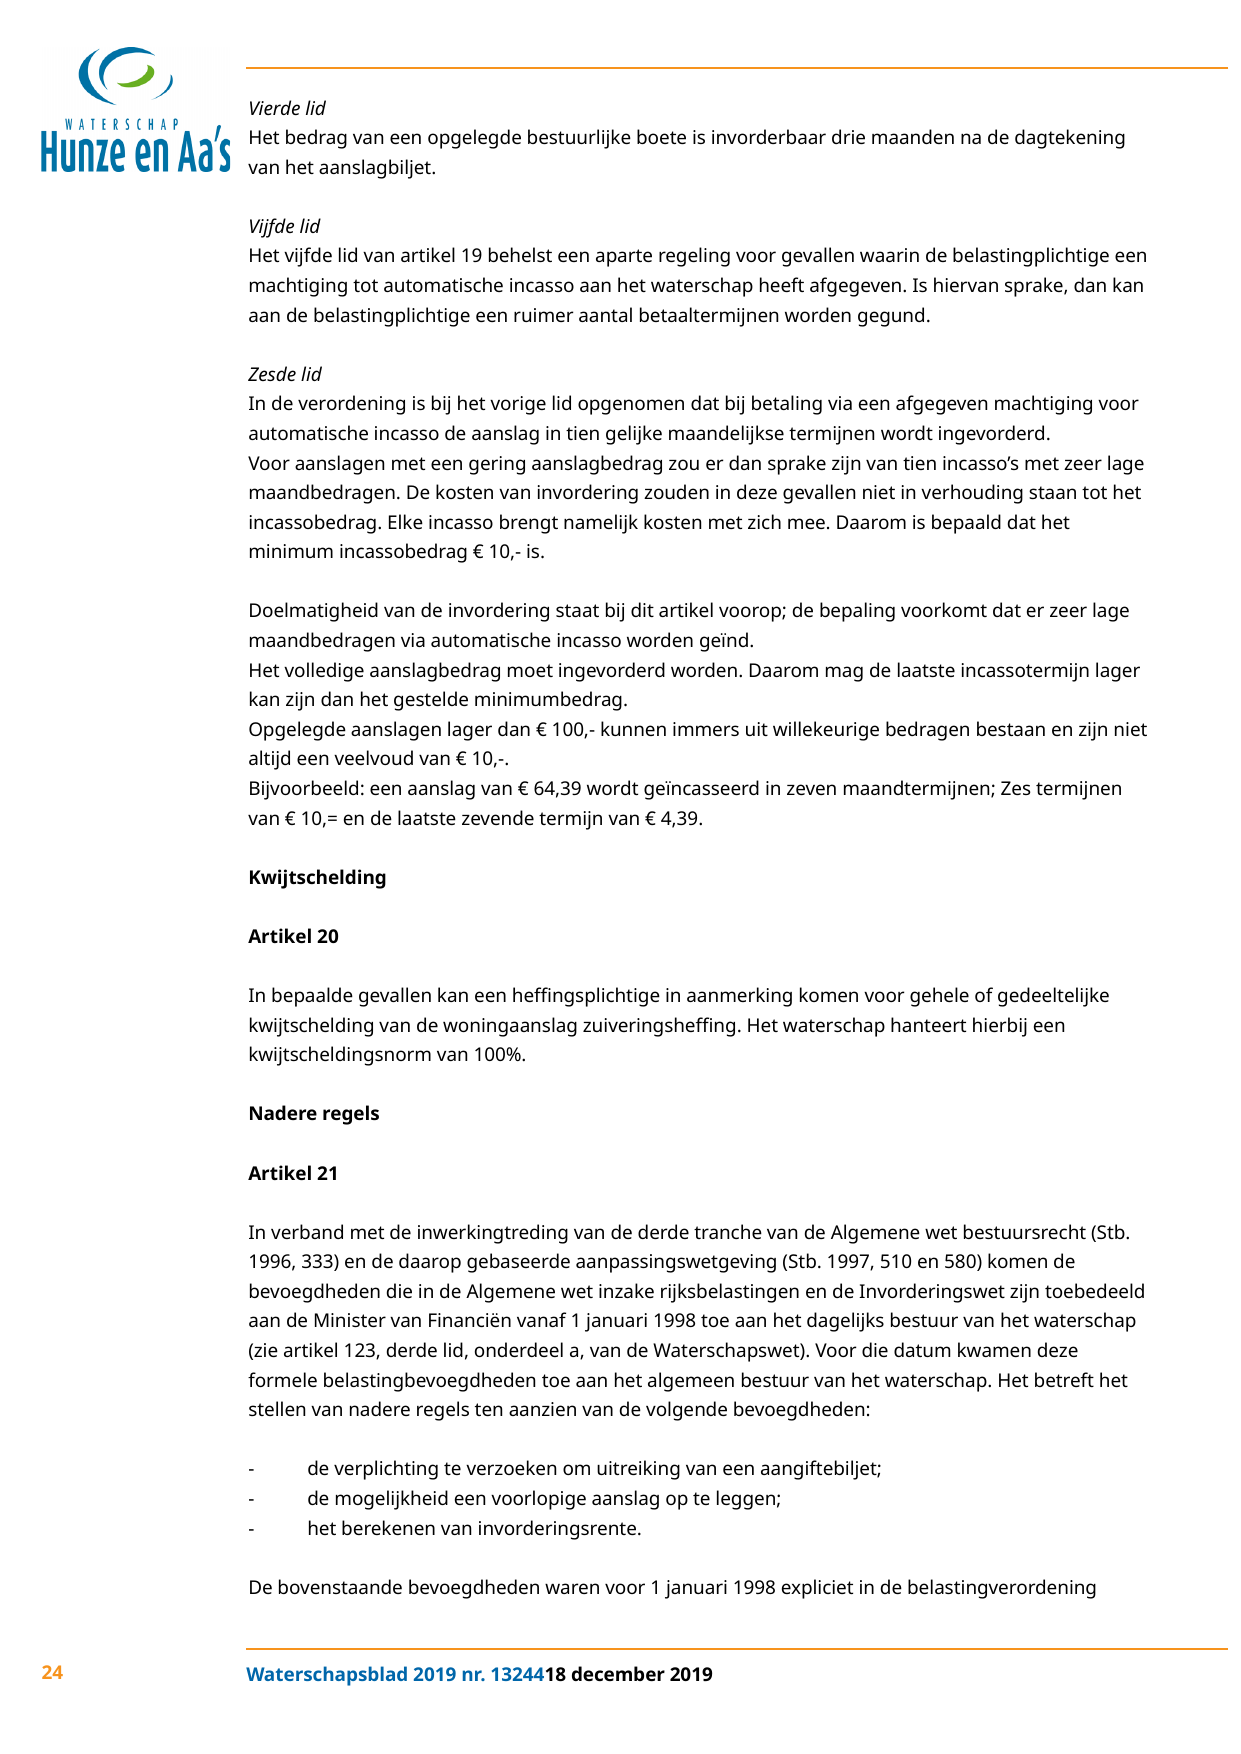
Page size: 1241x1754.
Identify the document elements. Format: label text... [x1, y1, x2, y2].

text kwijtscheldingsnorm van 100%. [248, 1041, 1152, 1067]
text Zesde lid [248, 361, 1152, 387]
text automatische incasso de aanslag in tien gelijke maandelijkse termijnen wordt ingevorderd. [248, 420, 1152, 446]
picture [41, 47, 231, 172]
text Het bedrag van een opgelegde bestuurlijke boete is invorderbaar drie maanden na de dagtekening van het aanslagbiljet. [248, 124, 1152, 180]
text machtiging tot automatische incasso aan het waterschap heeft afgegeven. Is hiervan sprake, dan kan aan de belastingplichtige een ruimer aantal betaaltermijnen worden gegund. [248, 272, 1152, 328]
text Opgelegde aanslagen lager dan € 100,- kunnen immers uit willekeurige bedragen bestaan en zijn niet altijd een veelvoud van € 10,-. [248, 716, 1152, 771]
text maandbedragen via automatische incasso worden geïnd. [248, 627, 1152, 653]
text In de verordening is bij het vorige lid opgenomen dat bij betaling via een afgegeven machtiging voor [248, 391, 1152, 416]
text Het volledige aanslagbedrag moet ingevorderd worden. Daarom mag de laatste incassotermijn lager kan zijn dan het gestelde minimumbedrag. [248, 657, 1152, 712]
list de mogelijkheid een voorlopige aanslag op te leggen; [248, 1485, 1152, 1511]
picture [47, 154, 51, 172]
text Vijfde lid [248, 213, 1152, 239]
text De bovenstaande bevoegdheden waren voor 1 januari 1998 expliciet in de belastingverordening [248, 1574, 1152, 1600]
list het berekenen van invorderingsrente. [248, 1515, 1152, 1541]
text Kwijtschelding [248, 864, 1152, 890]
picture [183, 163, 191, 172]
text Artikel 21 [248, 1160, 1152, 1186]
text In bepaalde gevallen kan een heffingsplichtige in aanmerking komen voor gehele of gedeeltelijke [248, 982, 1152, 1008]
text In verband met de inwerkingtreding van de derde tranche van de Algemene wet bestuursrecht (Stb. 1996, 333) en de daarop gebaseerde aanpassingswetgeving (Stb. 1997, 510 en 580) komen de bevoegdheden die in de Algemene wet inzake rijksbelastingen en de Invorderingswet zijn toebedeeld aan de Minister van Financiën vanaf 1 januari 1998 toe aan het dagelijks bestuur van het waterschap (zie artikel 123, derde lid, onderdeel a, van de Waterschapswet). Voor die datum kwamen deze formele belastingbevoegdheden toe aan het algemeen bestuur van het waterschap. Het betreft het stellen van nadere regels ten aanzien van de volgende bevoegdheden: [248, 1219, 1152, 1422]
text Doelmatigheid van de invordering staat bij dit artikel voorop; de bepaling voorkomt dat er zeer lage [248, 598, 1152, 623]
text Voor aanslagen met een gering aanslagbedrag zou er dan sprake zijn van tien incasso’s met zeer lage maandbedragen. De kosten van invordering zouden in deze gevallen niet in verhouding staan tot het incassobedrag. Elke incasso brengt namelijk kosten met zich mee. Daarom is bepaald dat het minimum incassobedrag € 10,- is. [248, 450, 1152, 564]
text Nadere regels [248, 1101, 1152, 1126]
list de verplichting te verzoeken om uitreiking van een aangiftebiljet; [248, 1456, 1152, 1481]
text Vierde lid [248, 95, 1152, 121]
picture [226, 145, 231, 156]
text Artikel 20 [248, 923, 1152, 949]
text Bijvoorbeeld: een aanslag van € 64,39 wordt geïncasseerd in zeven maandtermijnen; Zes termijnen van € 10,= en de laatste zevende termijn van € 4,39. [248, 775, 1152, 831]
text kwijtschelding van de woningaanslag zuiveringsheffing. Het waterschap hanteert hierbij een [248, 1012, 1152, 1038]
text Het vijfde lid van artikel 19 behelst een aparte regeling voor gevallen waarin de belastingplichtige een [248, 243, 1152, 268]
